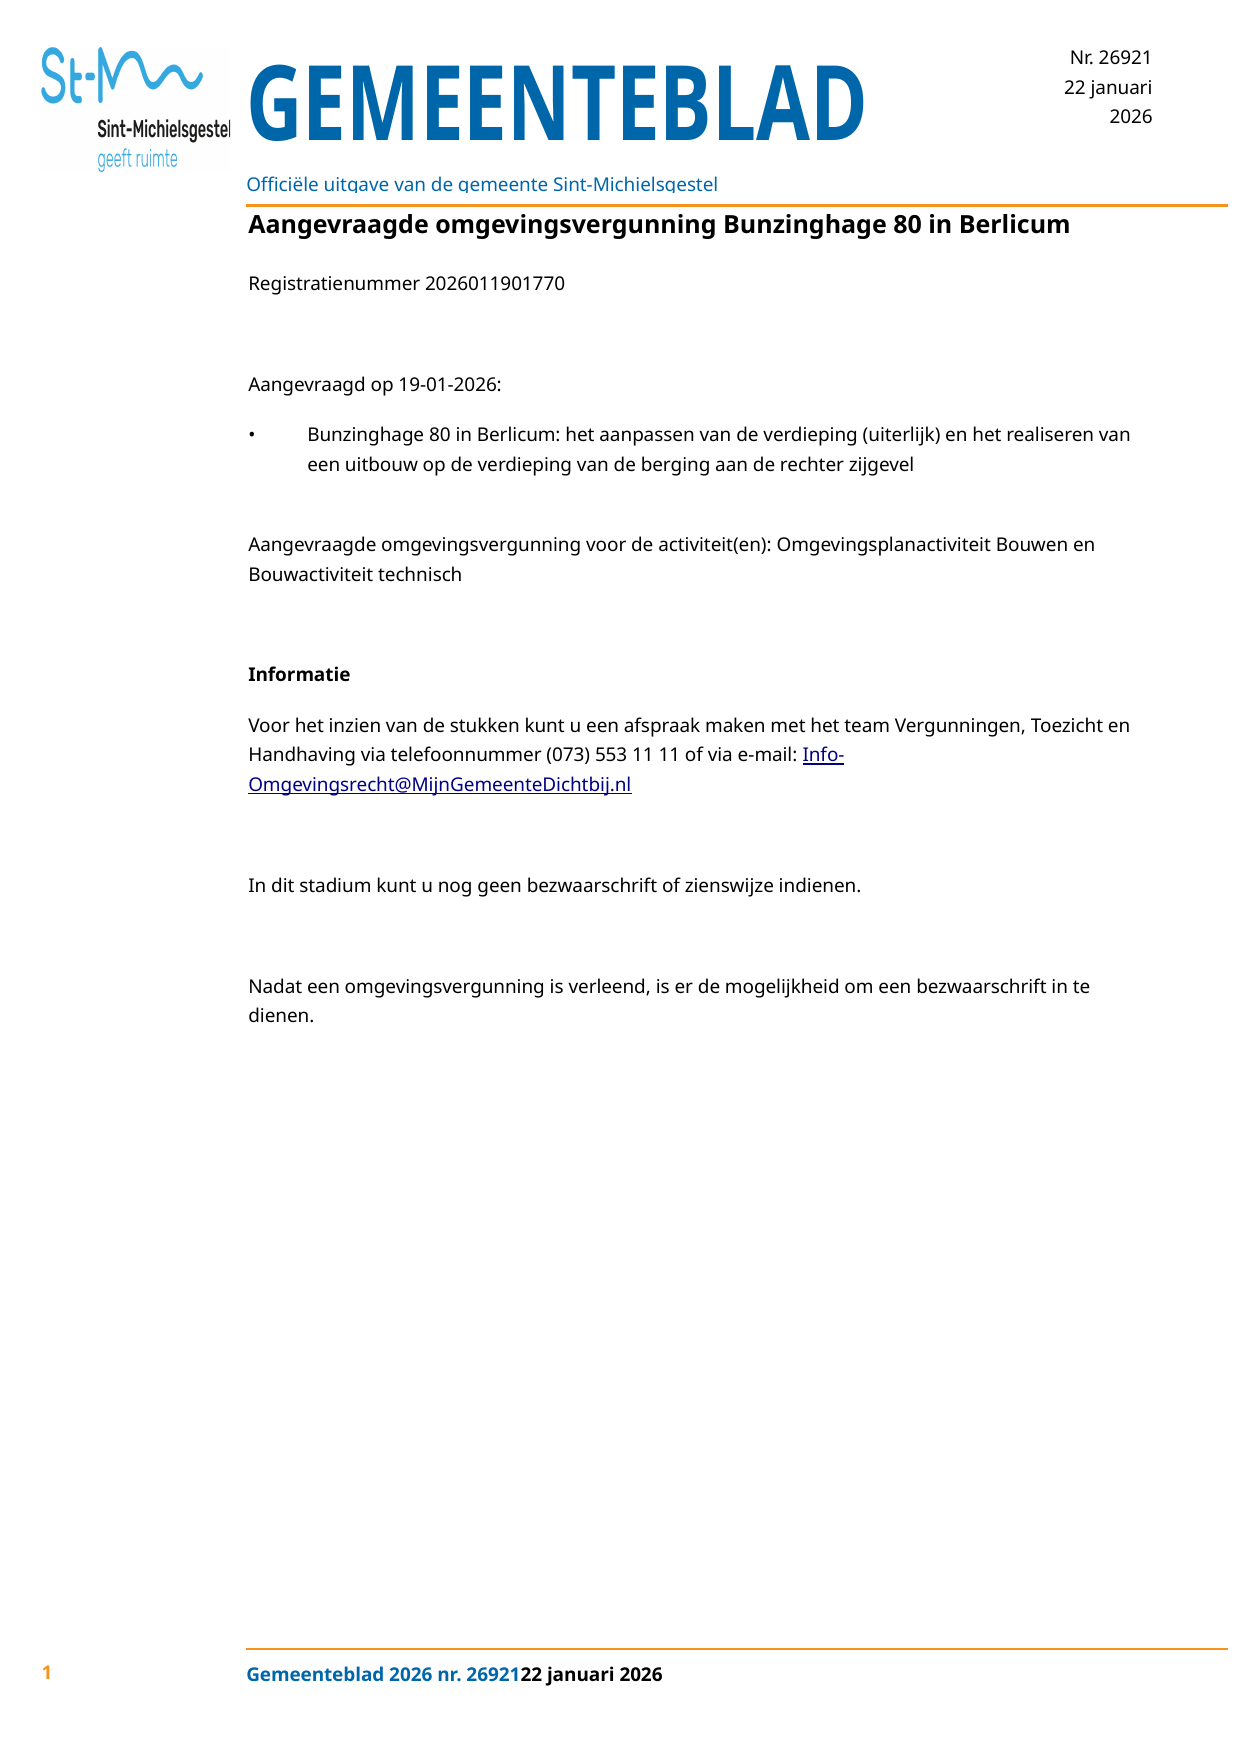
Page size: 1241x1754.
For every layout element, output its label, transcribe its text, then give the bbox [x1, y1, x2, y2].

text In dit stadium kunt u nog geen bezwaarschrift of zienswijze indienen. [248, 872, 1152, 898]
text Nadat een omgevingsvergunning is verleend, is er de mogelijkheid om een bezwaarschrift in te dienen. [248, 973, 1152, 1028]
text Aangevraagd op 19-01-2026: [248, 371, 1152, 397]
text Voor het inzien van de stukken kunt u een afspraak maken met het team Vergunningen, Toezicht en Handhaving via telefoonnummer (073) 553 11 11 of via e-mail: Info-Omgevingsrecht@MijnGemeenteDichtbij.nl [248, 712, 1152, 797]
list Bunzinghage 80 in Berlicum: het aanpassen van de verdieping (uiterlijk) en het realiseren van een uitbouw op de verdieping van de berging aan de rechter zijgevel [248, 422, 1152, 477]
text Registratienummer 2026011901770 [248, 270, 1152, 296]
text Informatie [248, 662, 1152, 687]
picture [41, 47, 231, 172]
text Aangevraagde omgevingsvergunning Bunzinghage 80 in Berlicum [248, 207, 1152, 241]
text Aangevraagde omgevingsvergunning voor de activiteit(en): Omgevingsplanactiviteit Bouwen en Bouwactiviteit technisch [248, 531, 1152, 586]
